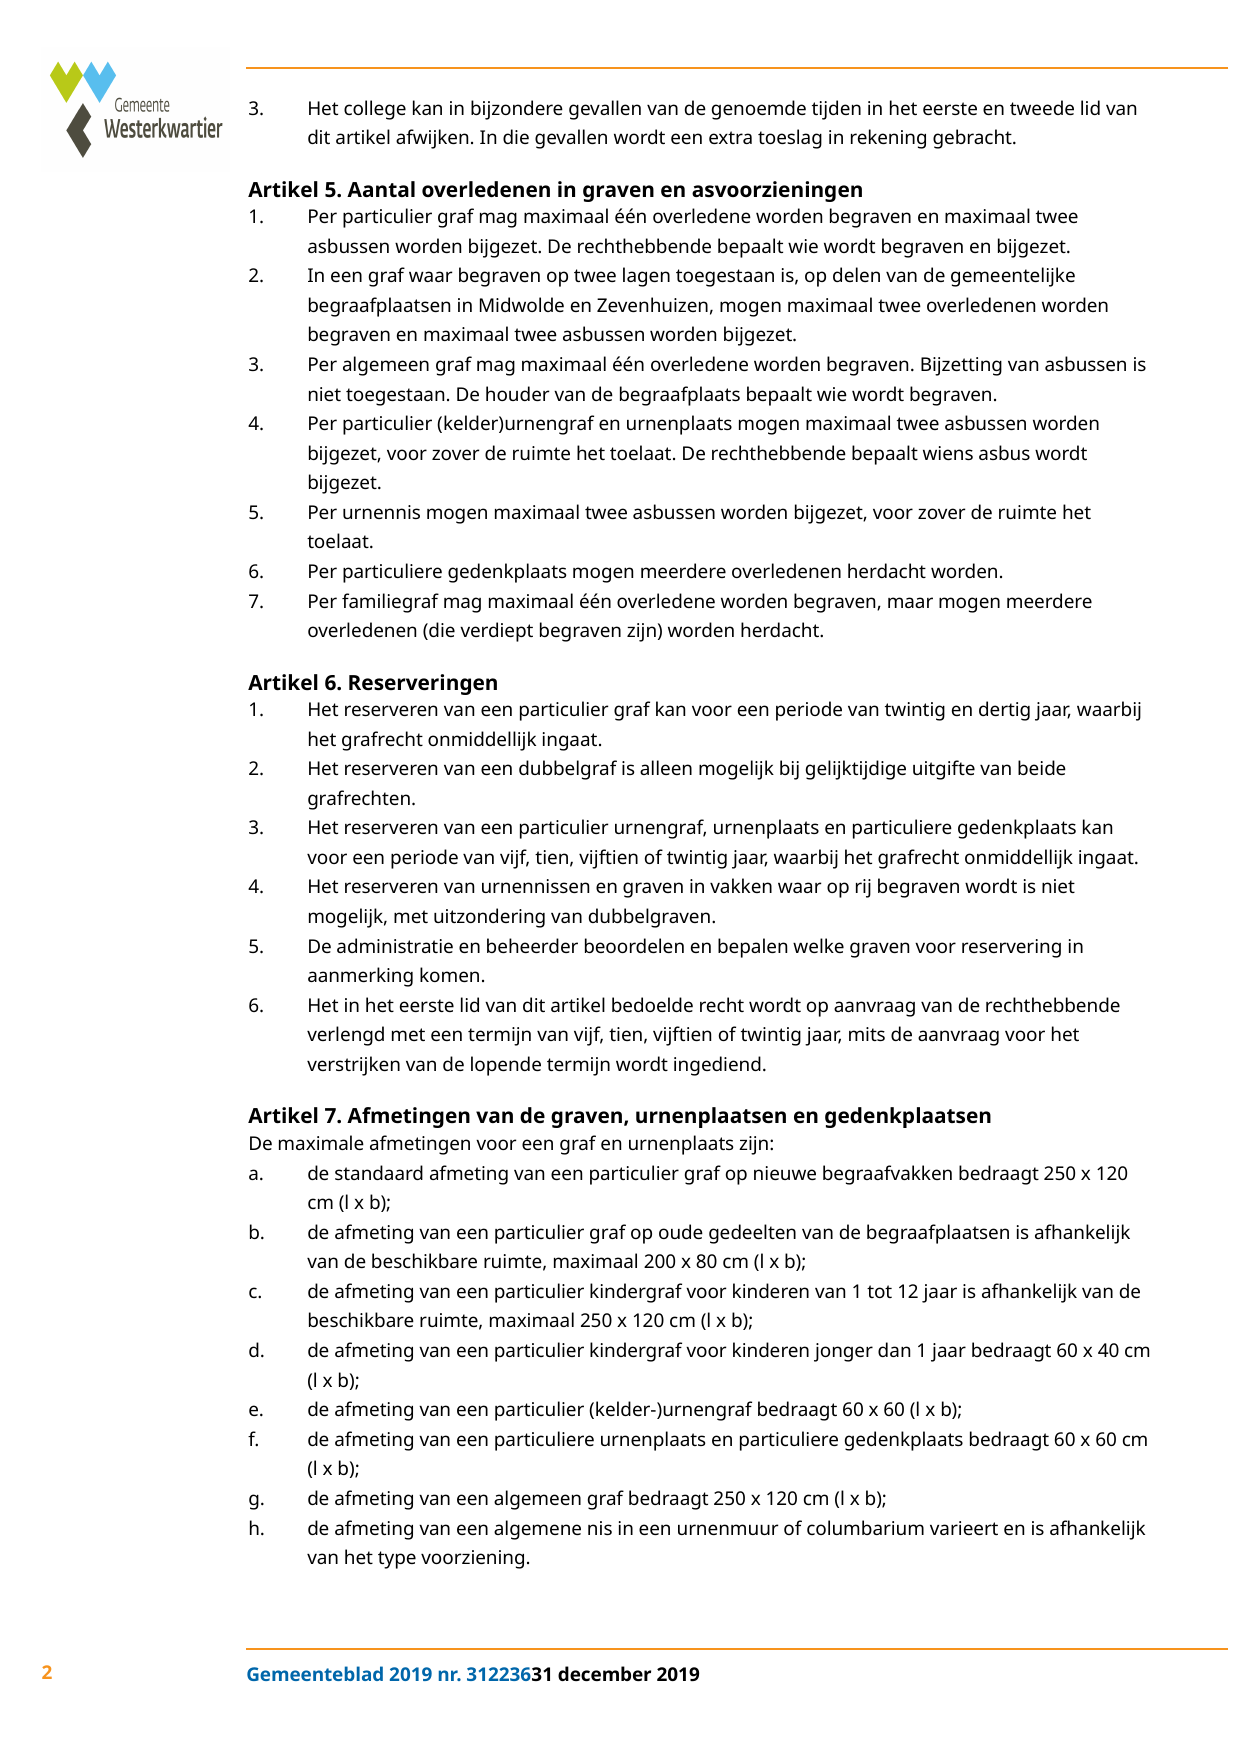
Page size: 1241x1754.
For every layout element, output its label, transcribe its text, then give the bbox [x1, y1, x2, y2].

list Het in het eerste lid van dit artikel bedoelde recht wordt op aanvraag van de rechthebbende verlengd met een termijn van vijf, tien, vijftien of twintig jaar, mits de aanvraag voor het verstrijken van de lopende termijn wordt ingediend. [248, 992, 1152, 1077]
text Artikel 5. Aantal overledenen in graven en asvoorzieningen [248, 175, 1152, 203]
text De maximale afmetingen voor een graf en urnenplaats zijn: [248, 1130, 1152, 1156]
text Artikel 6. Reserveringen [248, 668, 1152, 696]
picture [41, 47, 231, 172]
list de afmeting van een particuliere urnenplaats en particuliere gedenkplaats bedraagt 60 x 60 cm (l x b); [248, 1426, 1152, 1481]
list De administratie en beheerder beoordelen en bepalen welke graven voor reservering in aanmerking komen. [248, 933, 1152, 988]
text Artikel 7. Afmetingen van de graven, urnenplaatsen en gedenkplaatsen [248, 1102, 1152, 1130]
list Het reserveren van een particulier graf kan voor een periode van twintig en dertig jaar, waarbij het grafrecht onmiddellijk ingaat. [248, 696, 1152, 752]
list de afmeting van een particulier kindergraf voor kinderen jonger dan 1 jaar bedraagt 60 x 40 cm (l x b); [248, 1337, 1152, 1392]
list Per algemeen graf mag maximaal één overledene worden begraven. Bijzetting van asbussen is niet toegestaan. De houder van de begraafplaats bepaalt wie wordt begraven. [248, 351, 1152, 406]
list de standaard afmeting van een particulier graf op nieuwe begraafvakken bedraagt 250 x 120 cm (l x b); [248, 1160, 1152, 1215]
list de afmeting van een particulier (kelder-)urnengraf bedraagt 60 x 60 (l x b); [248, 1396, 1152, 1422]
list Het college kan in bijzondere gevallen van de genoemde tijden in het eerste en tweede lid van dit artikel afwijken. In die gevallen wordt een extra toeslag in rekening gebracht. [248, 95, 1152, 150]
list Per particulier graf mag maximaal één overledene worden begraven en maximaal twee asbussen worden bijgezet. De rechthebbende bepaalt wie wordt begraven en bijgezet. [248, 203, 1152, 258]
list Het reserveren van een particulier urnengraf, urnenplaats en particuliere gedenkplaats kan voor een periode van vijf, tien, vijftien of twintig jaar, waarbij het grafrecht onmiddellijk ingaat. [248, 814, 1152, 870]
list de afmeting van een algemene nis in een urnenmuur of columbarium varieert en is afhankelijk van het type voorziening. [248, 1515, 1152, 1570]
list Per urnennis mogen maximaal twee asbussen worden bijgezet, voor zover de ruimte het toelaat. [248, 499, 1152, 554]
list de afmeting van een particulier kindergraf voor kinderen van 1 tot 12 jaar is afhankelijk van de beschikbare ruimte, maximaal 250 x 120 cm (l x b); [248, 1278, 1152, 1333]
list Per particulier (kelder)urnengraf en urnenplaats mogen maximaal twee asbussen worden bijgezet, voor zover de ruimte het toelaat. De rechthebbende bepaalt wiens asbus wordt bijgezet. [248, 410, 1152, 495]
list de afmeting van een algemeen graf bedraagt 250 x 120 cm (l x b); [248, 1485, 1152, 1511]
list Het reserveren van urnennissen en graven in vakken waar op rij begraven wordt is niet mogelijk, met uitzondering van dubbelgraven. [248, 874, 1152, 929]
list In een graf waar begraven op twee lagen toegestaan is, op delen van de gemeentelijke begraafplaatsen in Midwolde en Zevenhuizen, mogen maximaal twee overledenen worden begraven en maximaal twee asbussen worden bijgezet. [248, 262, 1152, 347]
list de afmeting van een particulier graf op oude gedeelten van de begraafplaatsen is afhankelijk van de beschikbare ruimte, maximaal 200 x 80 cm (l x b); [248, 1219, 1152, 1274]
list Per particuliere gedenkplaats mogen meerdere overledenen herdacht worden. [248, 558, 1152, 584]
list Het reserveren van een dubbelgraf is alleen mogelijk bij gelijktijdige uitgifte van beide grafrechten. [248, 755, 1152, 811]
list Per familiegraf mag maximaal één overledene worden begraven, maar mogen meerdere overledenen (die verdiept begraven zijn) worden herdacht. [248, 588, 1152, 643]
